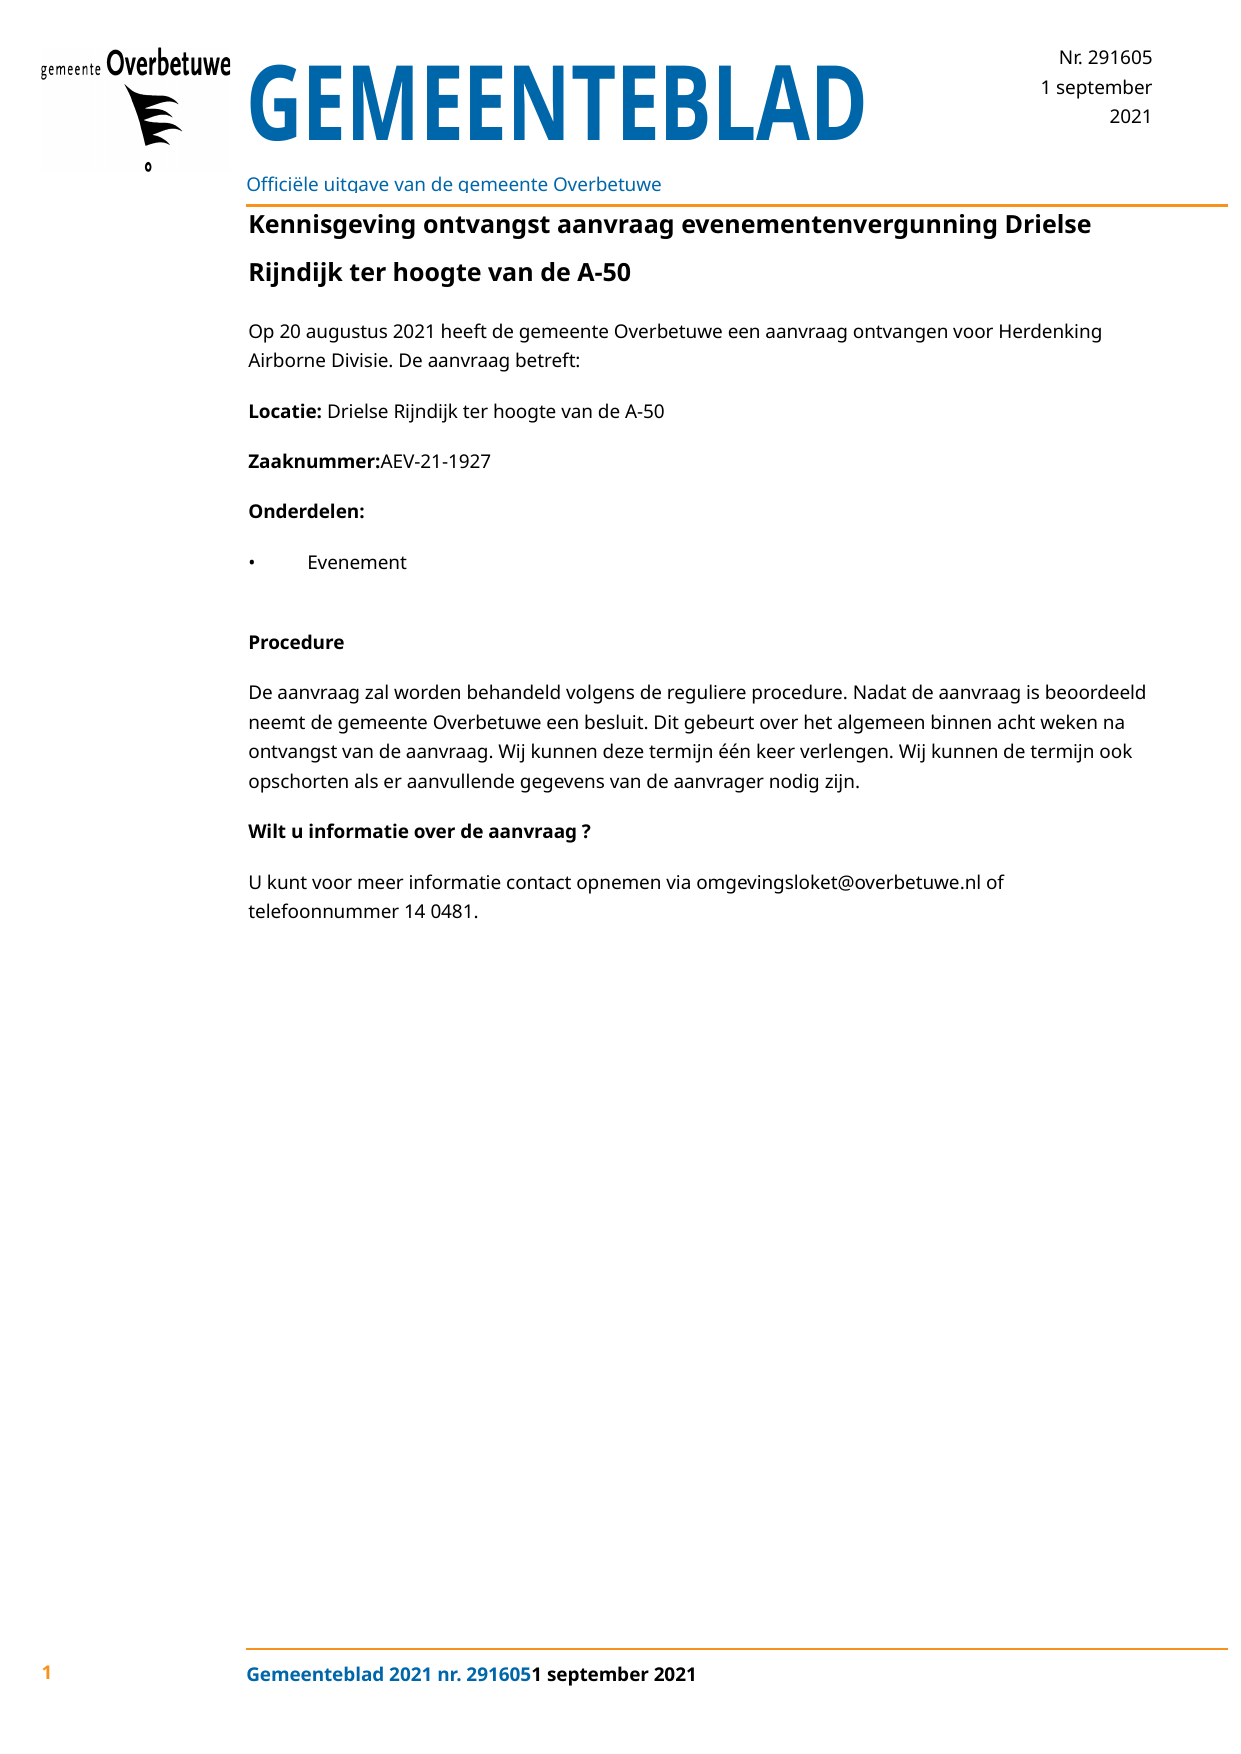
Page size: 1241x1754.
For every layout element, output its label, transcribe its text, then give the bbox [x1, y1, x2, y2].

text De aanvraag zal worden behandeld volgens de reguliere procedure. Nadat de aanvraag is beoordeeld neemt de gemeente Overbetuwe een besluit. Dit gebeurt over het algemeen binnen acht weken na ontvangst van de aanvraag. Wij kunnen deze termijn één keer verlengen. Wij kunnen de termijn ook opschorten als er aanvullende gegevens van de aanvrager nodig zijn. [248, 679, 1152, 794]
text Kennisgeving ontvangst aanvraag evenementenvergunning Drielse Rijndijk ter hoogte van de A-50 [248, 207, 1152, 288]
picture [41, 47, 231, 172]
text Op 20 augustus 2021 heeft de gemeente Overbetuwe een aanvraag ontvangen voor Herdenking Airborne Divisie. De aanvraag betreft: [248, 318, 1152, 373]
list Evenement [248, 549, 1152, 575]
text Onderdelen: [248, 499, 1152, 524]
text Wilt u informatie over de aanvraag ? [248, 819, 1152, 844]
text Locatie: Drielse Rijndijk ter hoogte van de A-50 [248, 398, 1152, 424]
text Procedure [248, 629, 1152, 655]
text U kunt voor meer informatie contact opnemen via omgevingsloket@overbetuwe.nl of telefoonnummer 14 0481. [248, 869, 1152, 924]
text Zaaknummer:AEV-21-1927 [248, 448, 1152, 474]
